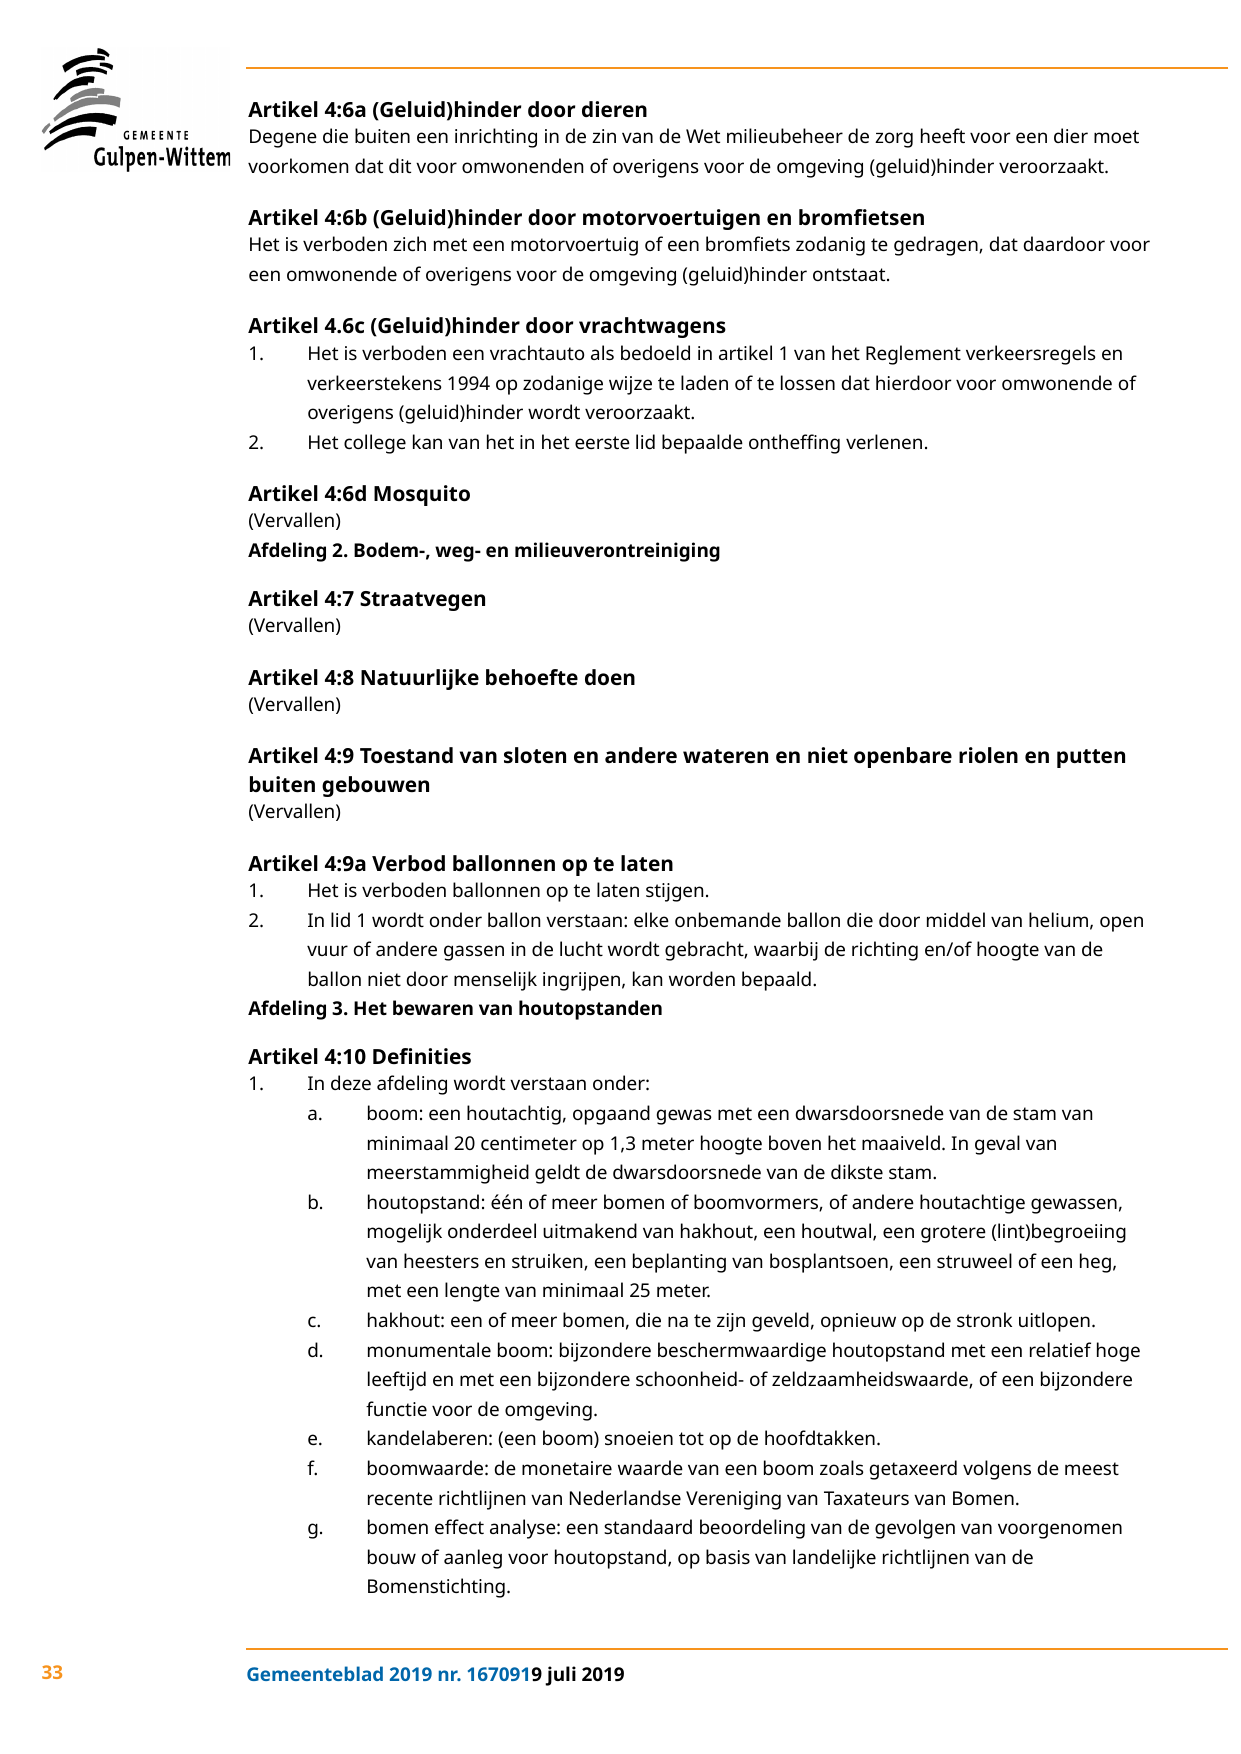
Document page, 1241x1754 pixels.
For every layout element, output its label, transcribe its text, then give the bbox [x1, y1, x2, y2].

text Afdeling 3. Het bewaren van houtopstanden [248, 996, 1152, 1021]
text Artikel 4:6b (Geluid)hinder door motorvoertuigen en bromfietsen [248, 203, 1152, 232]
list Het is verboden ballonnen op te laten stijgen. [248, 877, 1152, 903]
text (Vervallen) [248, 798, 1152, 824]
text (Vervallen) [248, 508, 1152, 533]
list bomen effect analyse: een standaard beoordeling van de gevolgen van voorgenomen bouw of aanleg voor houtopstand, op basis van landelijke richtlijnen van de Bomenstichting. [307, 1514, 1152, 1599]
list In deze afdeling wordt verstaan onder: [248, 1071, 1152, 1096]
list boomwaarde: de monetaire waarde van een boom zoals getaxeerd volgens de meest recente richtlijnen van Nederlandse Vereniging van Taxateurs van Bomen. [307, 1455, 1152, 1511]
list kandelaberen: (een boom) snoeien tot op de hoofdtakken. [307, 1426, 1152, 1451]
text Artikel 4:10 Definities [248, 1042, 1152, 1071]
list In lid 1 wordt onder ballon verstaan: elke onbemande ballon die door middel van helium, open vuur of andere gassen in de lucht wordt gebracht, waarbij de richting en/of hoogte van de ballon niet door menselijk ingrijpen, kan worden bepaald. [248, 907, 1152, 992]
list Het is verboden een vrachtauto als bedoeld in artikel 1 van het Reglement verkeersregels en verkeerstekens 1994 op zodanige wijze te laden of te lossen dat hierdoor voor omwonende of overigens (geluid)hinder wordt veroorzaakt. [248, 340, 1152, 425]
text Degene die buiten een inrichting in de zin van de Wet milieubeheer de zorg heeft voor een dier moet voorkomen dat dit voor omwonenden of overigens voor de omgeving (geluid)hinder veroorzaakt. [248, 123, 1152, 178]
text Het is verboden zich met een motorvoertuig of een bromfiets zodanig te gedragen, dat daardoor voor een omwonende of overigens voor de omgeving (geluid)hinder ontstaat. [248, 232, 1152, 287]
text (Vervallen) [248, 691, 1152, 717]
picture [41, 47, 231, 172]
list boom: een houtachtig, opgaand gewas met een dwarsdoorsnede van de stam van minimaal 20 centimeter op 1,3 meter hoogte boven het maaiveld. In geval van meerstammigheid geldt de dwarsdoorsnede van de dikste stam. [307, 1100, 1152, 1185]
text Artikel 4:8 Natuurlijke behoefte doen [248, 663, 1152, 691]
text Artikel 4:9a Verbod ballonnen op te laten [248, 849, 1152, 877]
text Afdeling 2. Bodem-, weg- en milieuverontreiniging [248, 537, 1152, 563]
text Artikel 4:7 Straatvegen [248, 584, 1152, 612]
list houtopstand: één of meer bomen of boomvormers, of andere houtachtige gewassen, mogelijk onderdeel uitmakend van hakhout, een houtwal, een grotere (lint)begroeiing van heesters en struiken, een beplanting van bosplantsoen, een struweel of een heg, met een lengte van minimaal 25 meter. [307, 1189, 1152, 1303]
text Artikel 4.6c (Geluid)hinder door vrachtwagens [248, 312, 1152, 340]
text Artikel 4:6d Mosquito [248, 479, 1152, 508]
text Artikel 4:9 Toestand van sloten en andere wateren en niet openbare riolen en putten buiten gebouwen [248, 742, 1152, 798]
list monumentale boom: bijzondere beschermwaardige houtopstand met een relatief hoge leeftijd en met een bijzondere schoonheid- of zeldzaamheidswaarde, of een bijzondere functie voor de omgeving. [307, 1337, 1152, 1422]
list hakhout: een of meer bomen, die na te zijn geveld, opnieuw op de stronk uitlopen. [307, 1307, 1152, 1333]
text Artikel 4:6a (Geluid)hinder door dieren [248, 95, 1152, 123]
list Het college kan van het in het eerste lid bepaalde ontheffing verlenen. [248, 429, 1152, 454]
text (Vervallen) [248, 612, 1152, 638]
